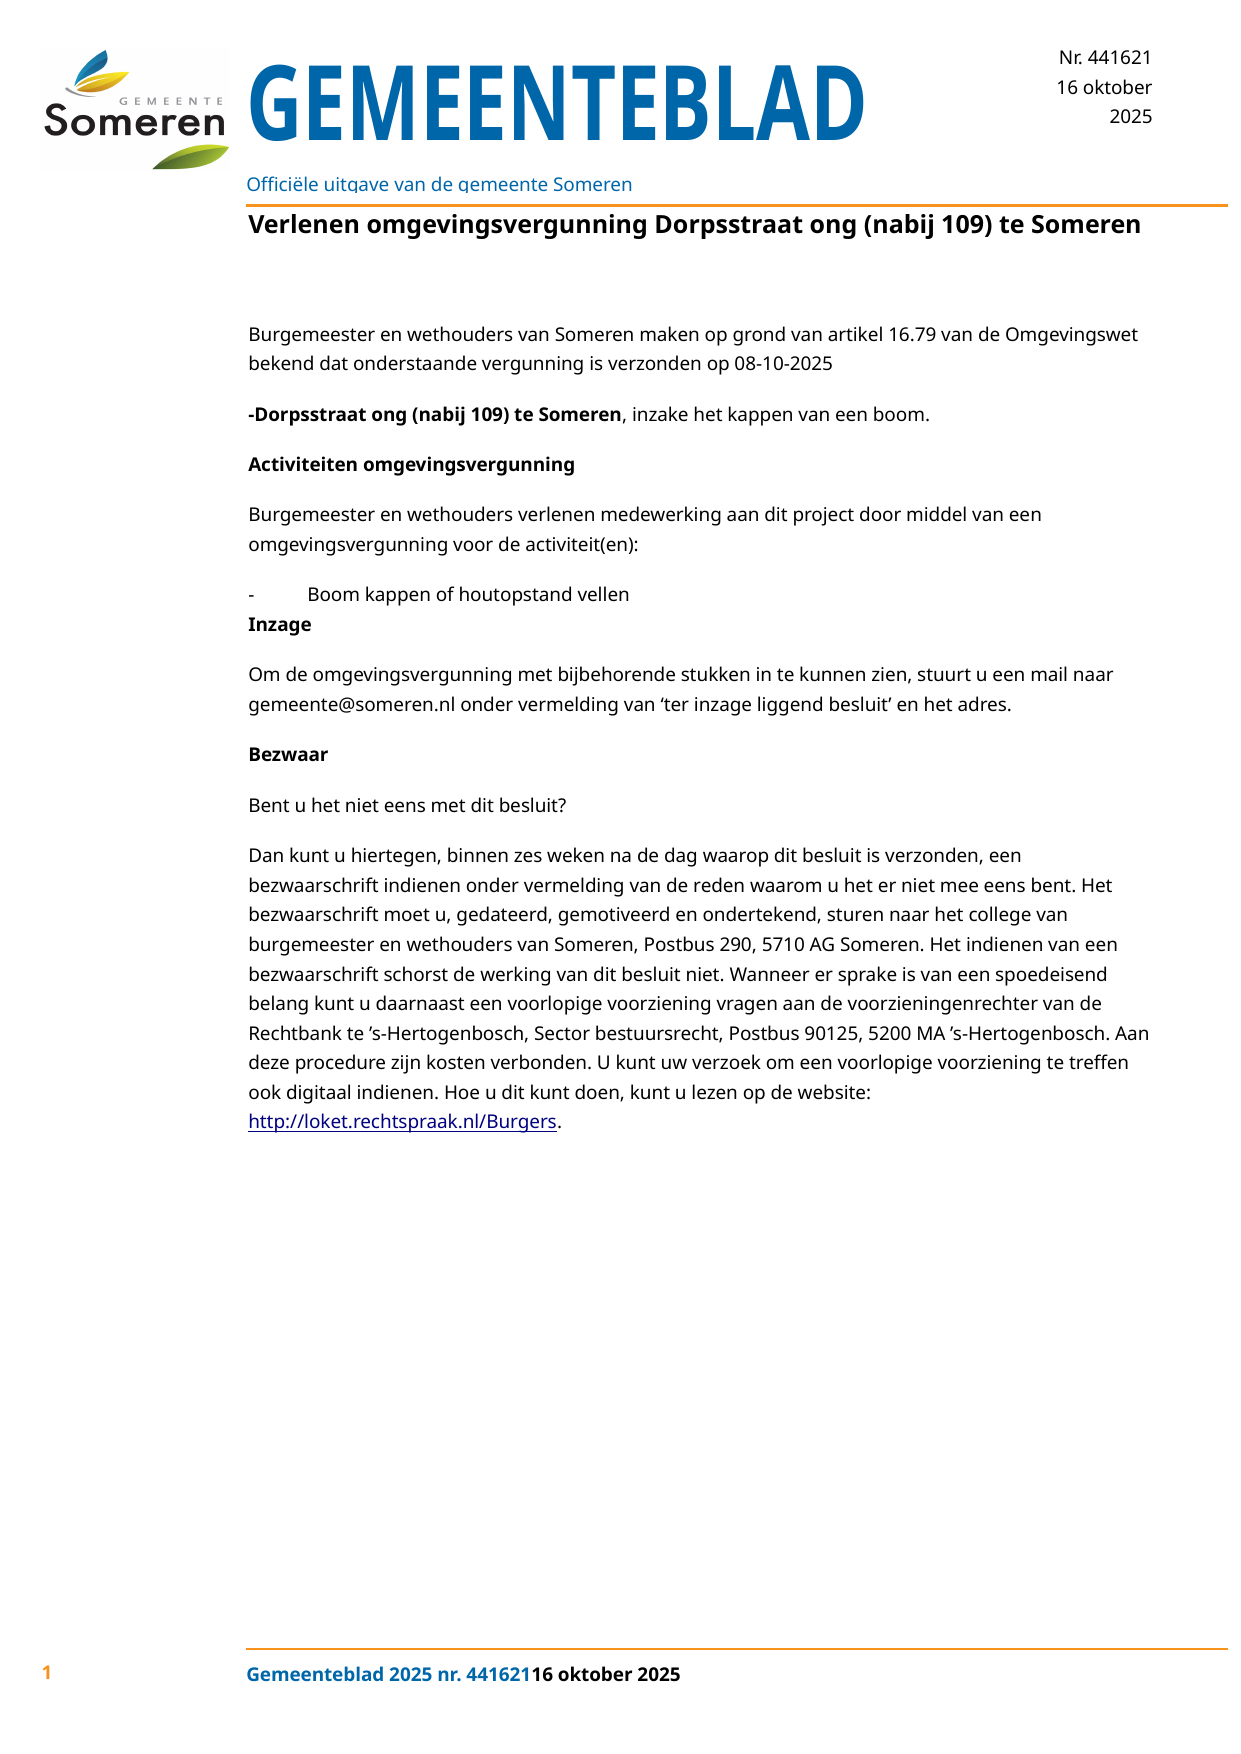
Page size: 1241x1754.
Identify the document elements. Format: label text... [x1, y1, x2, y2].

text Inzage [248, 611, 1152, 637]
picture [41, 47, 231, 172]
text Burgemeester en wethouders verlenen medewerking aan dit project door middel van een omgevingsvergunning voor de activiteit(en): [248, 502, 1152, 557]
text Bezwaar [248, 742, 1152, 767]
text Verlenen omgevingsvergunning Dorpsstraat ong (nabij 109) te Someren [248, 207, 1152, 241]
text -Dorpsstraat ong (nabij 109) te Someren, inzake het kappen van een boom. [248, 401, 1152, 426]
text Activiteiten omgevingsvergunning [248, 451, 1152, 477]
text Dan kunt u hiertegen, binnen zes weken na de dag waarop dit besluit is verzonden, een bezwaarschrift indienen onder vermelding van de reden waarom u het er niet mee eens bent. Het bezwaarschrift moet u, gedateerd, gemotiveerd en ondertekend, sturen naar het college van burgemeester en wethouders van Someren, Postbus 290, 5710 AG Someren. Het indienen van een bezwaarschrift schorst de werking van dit besluit niet. Wanneer er sprake is van een spoedeisend belang kunt u daarnaast een voorlopige voorziening vragen aan de voorzieningenrechter van de Rechtbank te ’s-Hertogenbosch, Sector bestuursrecht, Postbus 90125, 5200 MA ’s-Hertogenbosch. Aan deze procedure zijn kosten verbonden. U kunt uw verzoek om een voorlopige voorziening te treffen ook digitaal indienen. Hoe u dit kunt doen, kunt u lezen op de website: http://loket.rechtspraak.nl/Burgers. [248, 842, 1152, 1134]
list Boom kappen of houtopstand vellen [248, 582, 1152, 607]
text Burgemeester en wethouders van Someren maken op grond van artikel 16.79 van de Omgevingswet bekend dat onderstaande vergunning is verzonden op 08-10-2025 [248, 321, 1152, 376]
text Bent u het niet eens met dit besluit? [248, 792, 1152, 818]
text Om de omgevingsvergunning met bijbehorende stukken in te kunnen zien, stuurt u een mail naar gemeente@someren.nl onder vermelding van ‘ter inzage liggend besluit’ en het adres. [248, 662, 1152, 717]
